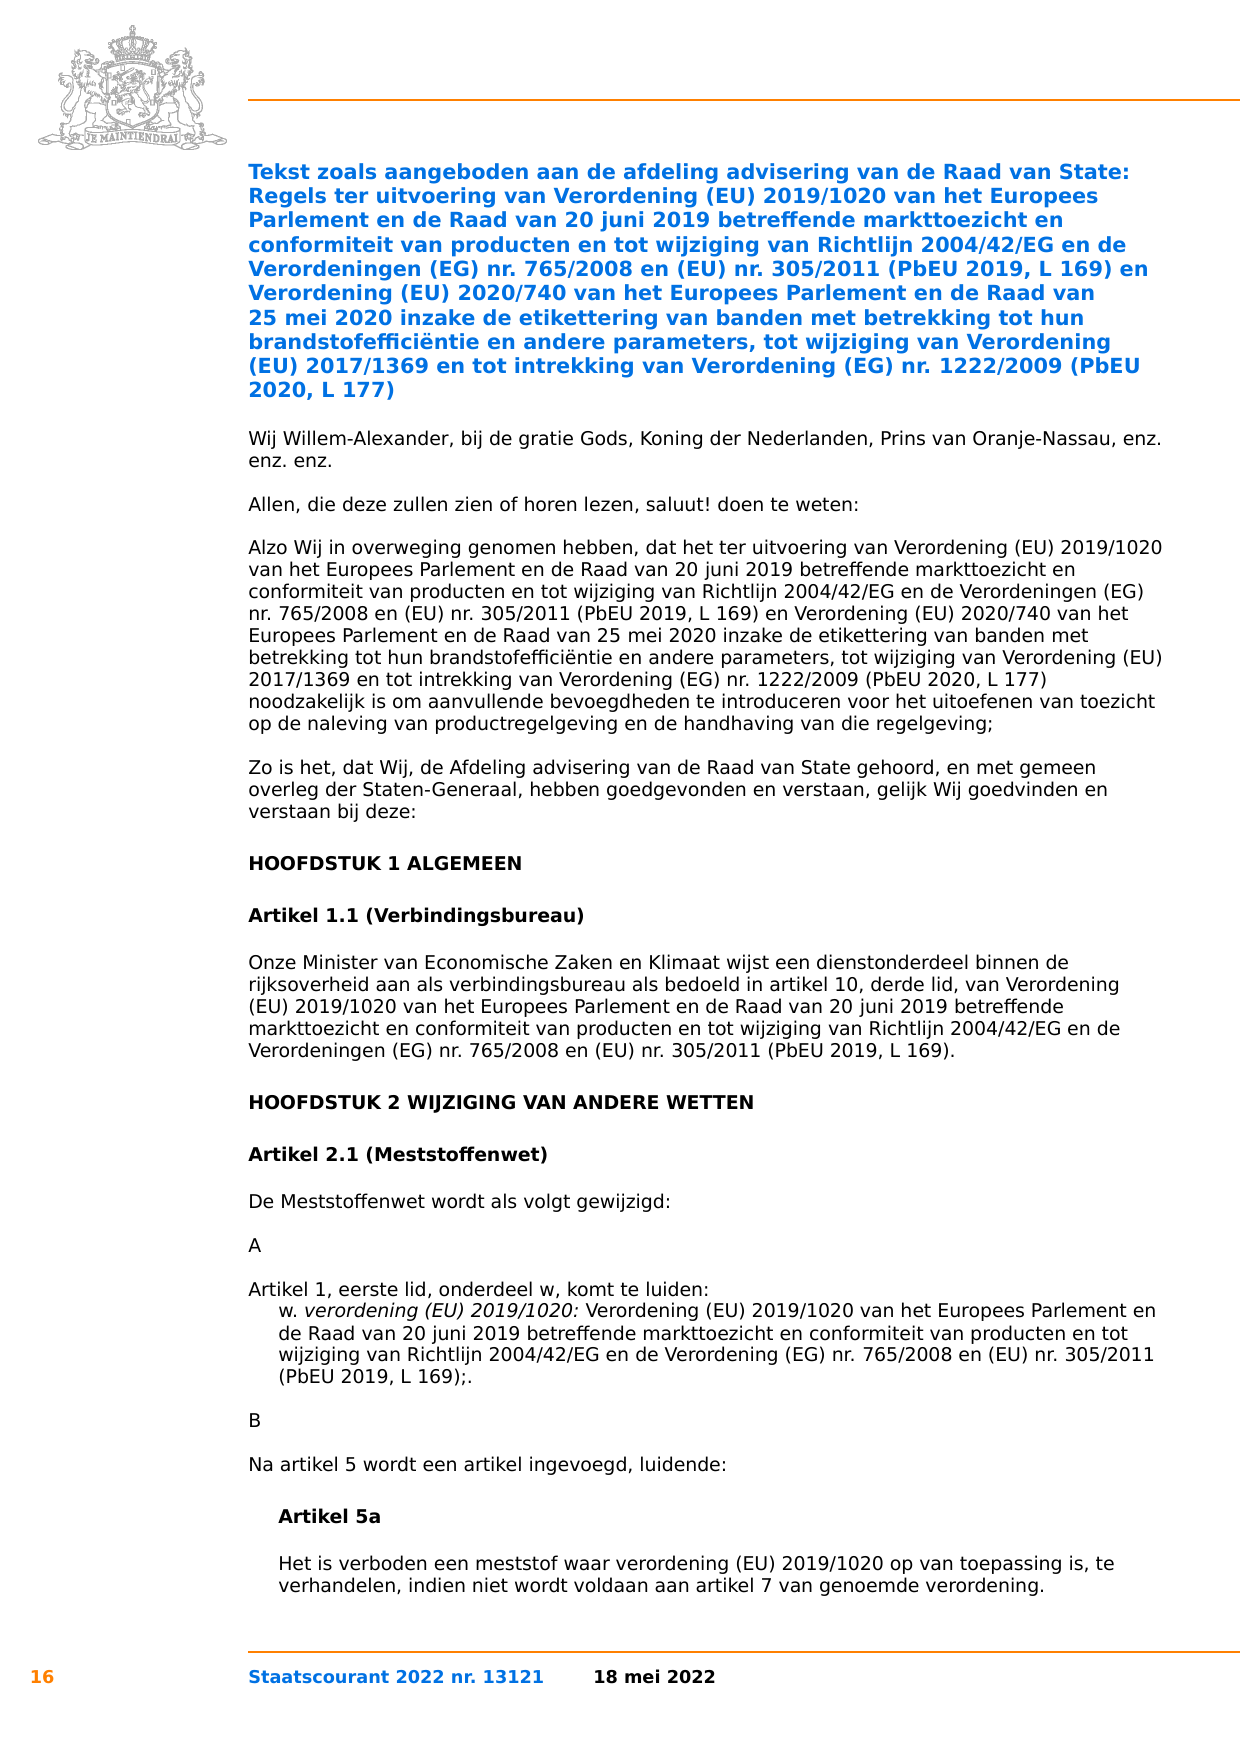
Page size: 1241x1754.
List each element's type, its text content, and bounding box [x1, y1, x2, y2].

text A [248, 1234, 1163, 1257]
subtitle Artikel 5a [278, 1506, 1163, 1528]
text Artikel 1, eerste lid, onderdeel w, komt te luiden: [248, 1278, 1163, 1300]
subtitle Tekst zoals aangeboden aan de afdeling advisering van de Raad van State: Regels ter uitvoering van Verordening (EU) 2019/1020 van het Europees Parlement en de Raad van 20 juni 2019 betreffende markttoezicht en conformiteit van producten en tot wijziging van Richtlijn 2004/42/EG en de Verordeningen (EG) nr. 765/2008 en (EU) nr. 305/2011 (PbEU 2019, L 169) en Verordening (EU) 2020/740 van het Europees Parlement en de Raad van 25 mei 2020 inzake de etikettering van banden met betrekking tot hun brandstofefficiëntie en andere parameters, tot wijziging van Verordening (EU) 2017/1369 en tot intrekking van Verordening (EG) nr. 1222/2009 (PbEU 2020, L 177) [248, 160, 1163, 403]
text w. verordening (EU) 2019/1020: Verordening (EU) 2019/1020 van het Europees Parlement en de Raad van 20 juni 2019 betreffende markttoezicht en conformiteit van producten en tot wijziging van Richtlijn 2004/42/EG en de Verordening (EG) nr. 765/2008 en (EU) nr. 305/2011 (PbEU 2019, L 169);. [278, 1300, 1163, 1388]
text B [248, 1410, 1163, 1432]
text Wij Willem-Alexander, bij de gratie Gods, Koning der Nederlanden, Prins van Oranje-Nassau, enz. enz. enz. [248, 428, 1163, 472]
text Allen, die deze zullen zien of horen lezen, saluut! doen te weten: [248, 493, 1163, 515]
text Na artikel 5 wordt een artikel ingevoegd, luidende: [248, 1454, 1163, 1476]
subtitle HOOFDSTUK 1 ALGEMEEN [248, 853, 1163, 875]
text Onze Minister van Economische Zaken en Klimaat wijst een dienstonderdeel binnen de rijksoverheid aan als verbindingsbureau als bedoeld in artikel 10, derde lid, van Verordening (EU) 2019/1020 van het Europees Parlement en de Raad van 20 juni 2019 betreffende markttoezicht en conformiteit van producten en tot wijziging van Richtlijn 2004/42/EG en de Verordeningen (EG) nr. 765/2008 en (EU) nr. 305/2011 (PbEU 2019, L 169). [248, 952, 1163, 1062]
text Het is verboden een meststof waar verordening (EU) 2019/1020 op van toepassing is, te verhandelen, indien niet wordt voldaan aan artikel 7 van genoemde verordening. [278, 1553, 1163, 1597]
text De Meststoffenwet wordt als volgt gewijzigd: [248, 1191, 1163, 1213]
subtitle Artikel 1.1 (Verbindingsbureau) [248, 905, 1163, 927]
text Zo is het, dat Wij, de Afdeling advisering van de Raad van State gehoord, en met gemeen overleg der Staten-Generaal, hebben goedgevonden en verstaan, gelijk Wij goedvinden en verstaan bij deze: [248, 757, 1163, 823]
subtitle Artikel 2.1 (Meststoffenwet) [248, 1144, 1163, 1166]
picture [38, 25, 227, 150]
subtitle HOOFDSTUK 2 WIJZIGING VAN ANDERE WETTEN [248, 1092, 1163, 1114]
text Alzo Wij in overweging genomen hebben, dat het ter uitvoering van Verordening (EU) 2019/1020 van het Europees Parlement en de Raad van 20 juni 2019 betreffende markttoezicht en conformiteit van producten en tot wijziging van Richtlijn 2004/42/EG en de Verordeningen (EG) nr. 765/2008 en (EU) nr. 305/2011 (PbEU 2019, L 169) en Verordening (EU) 2020/740 van het Europees Parlement en de Raad van 25 mei 2020 inzake de etikettering van banden met betrekking tot hun brandstofefficiëntie en andere parameters, tot wijziging van Verordening (EU) 2017/1369 en tot intrekking van Verordening (EG) nr. 1222/2009 (PbEU 2020, L 177) noodzakelijk is om aanvullende bevoegdheden te introduceren voor het uitoefenen van toezicht op de naleving van productregelgeving en de handhaving van die regelgeving; [248, 537, 1163, 735]
